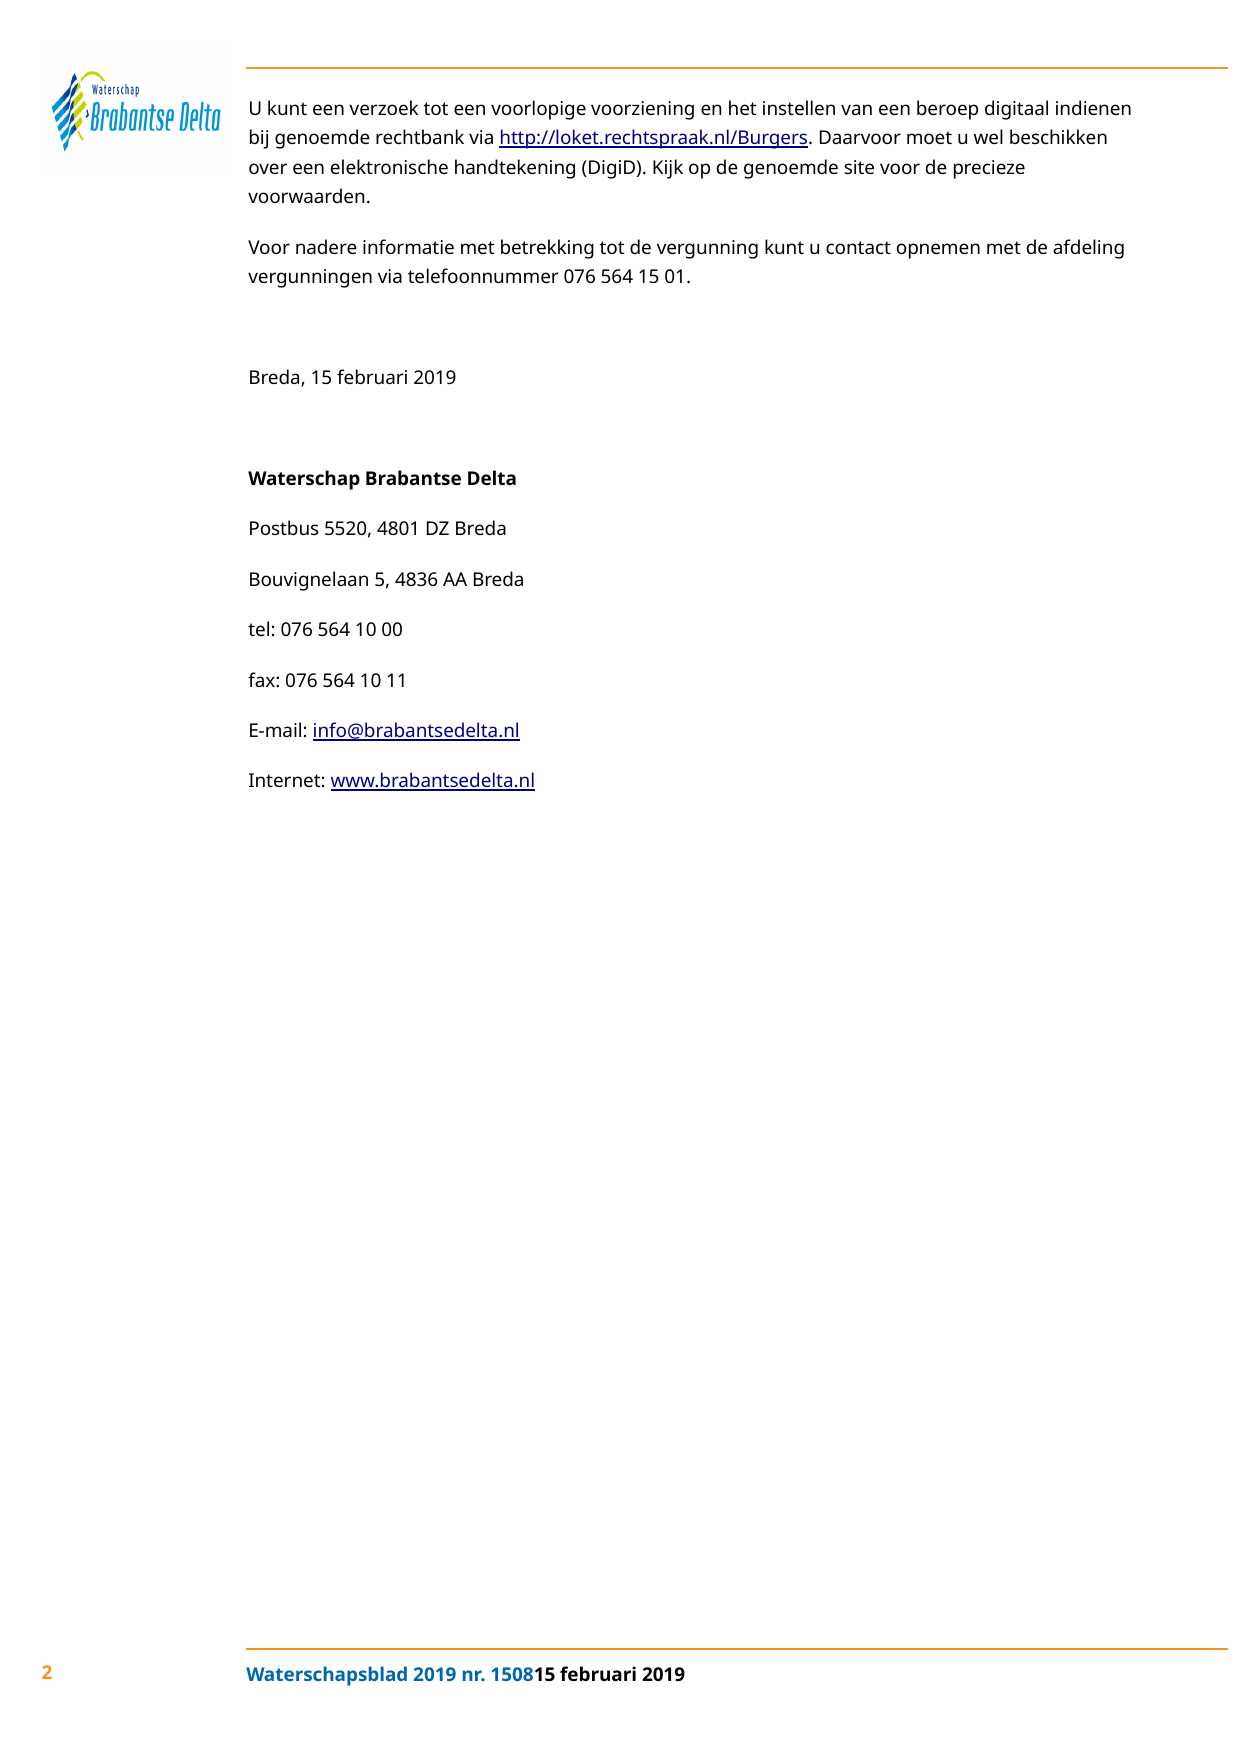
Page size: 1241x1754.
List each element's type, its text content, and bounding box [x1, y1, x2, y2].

text Bouvignelaan 5, 4836 AA Breda [248, 566, 1152, 592]
text Internet: www.brabantsedelta.nl [248, 768, 1152, 793]
text tel: 076 564 10 00 [248, 616, 1152, 642]
text Breda, 15 februari 2019 [248, 364, 1152, 390]
text Waterschap Brabantse Delta [248, 465, 1152, 491]
text Voor nadere informatie met betrekking tot de vergunning kunt u contact opnemen met de afdeling vergunningen via telefoonnummer 076 564 15 01. [248, 234, 1152, 289]
text U kunt een verzoek tot een voorlopige voorziening en het instellen van een beroep digitaal indienen bij genoemde rechtbank via http://loket.rechtspraak.nl/Burgers. Daarvoor moet u wel beschikken over een elektronische handtekening (DigiD). Kijk op de genoemde site voor de precieze voorwaarden. [248, 95, 1152, 209]
picture [41, 47, 231, 172]
text E-mail: info@brabantsedelta.nl [248, 717, 1152, 743]
text fax: 076 564 10 11 [248, 667, 1152, 693]
text Postbus 5520, 4801 DZ Breda [248, 516, 1152, 541]
